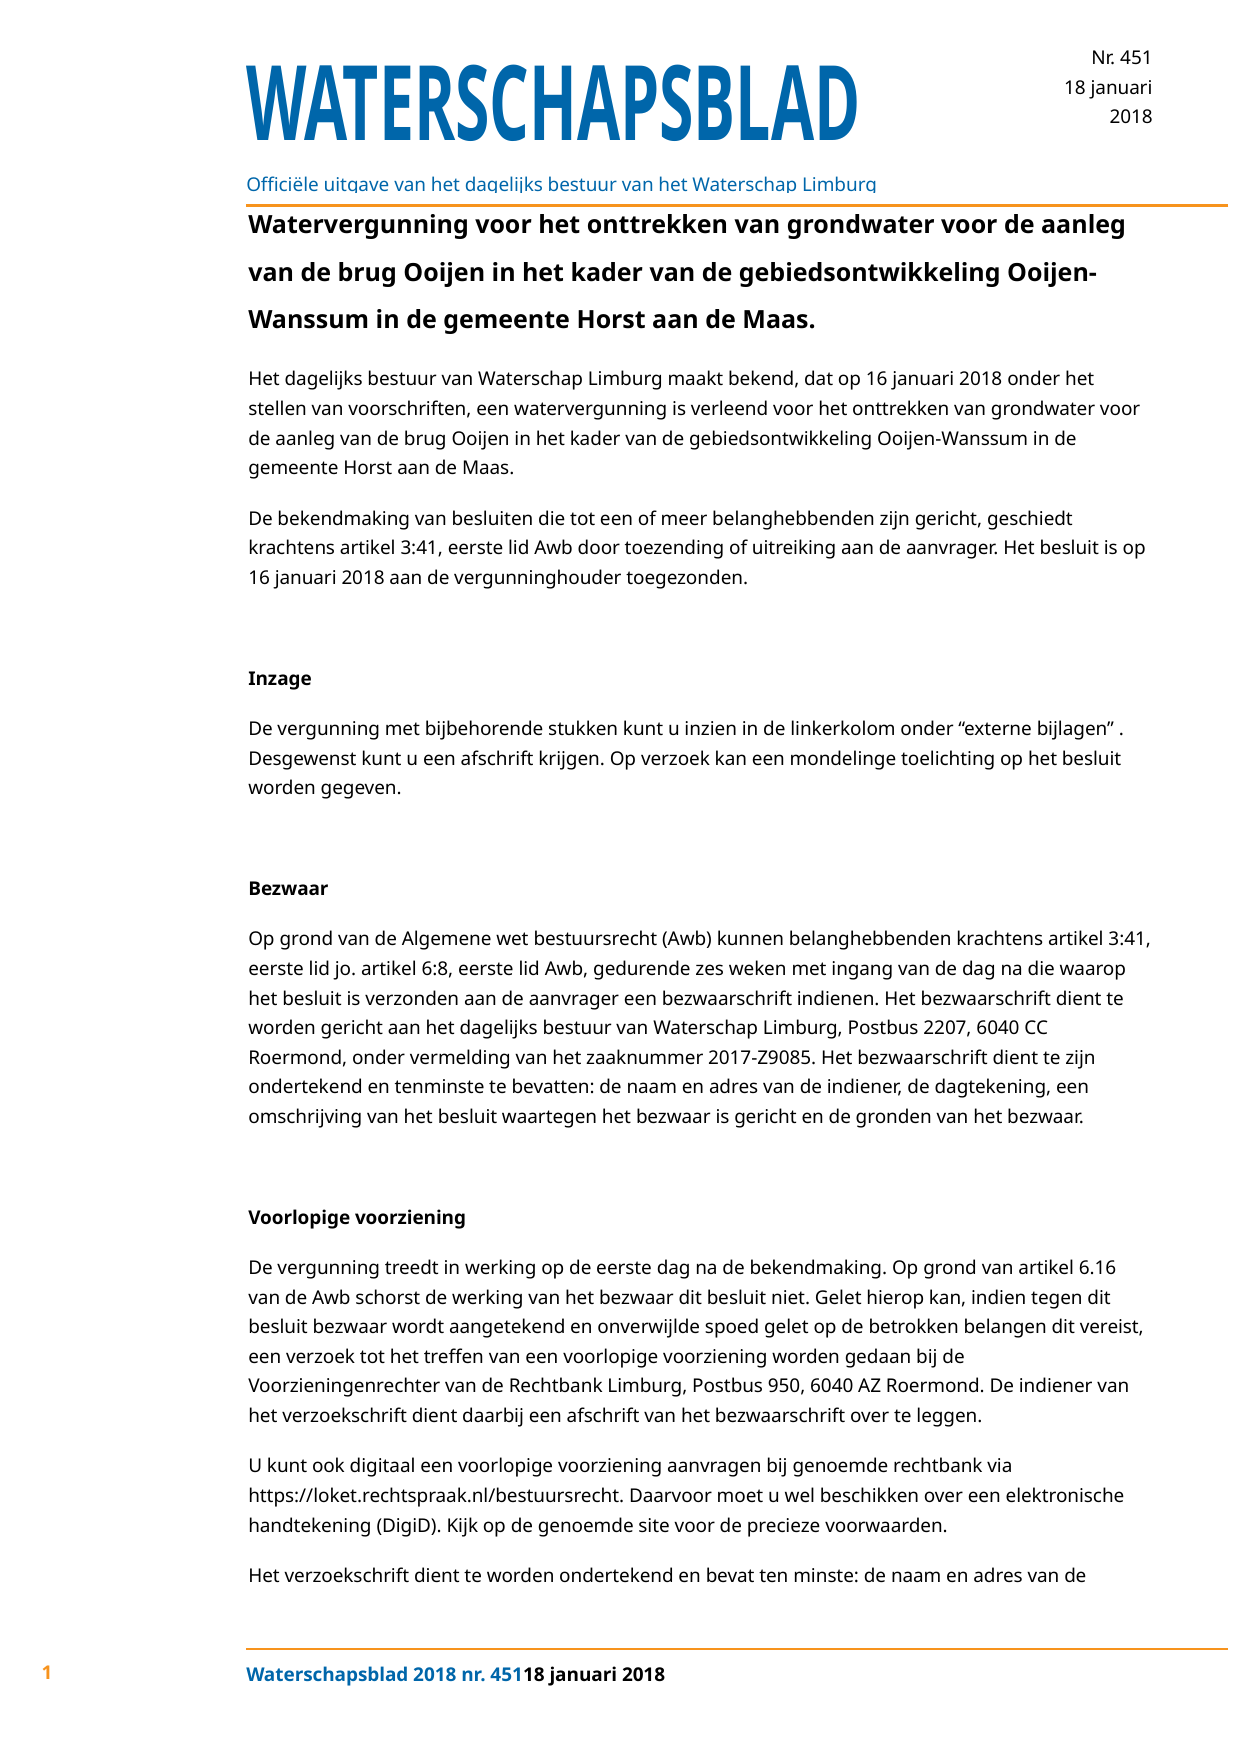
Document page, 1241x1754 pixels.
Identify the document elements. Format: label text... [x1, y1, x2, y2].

text De bekendmaking van besluiten die tot een of meer belanghebbenden zijn gericht, geschiedt krachtens artikel 3:41, eerste lid Awb door toezending of uitreiking aan de aanvrager. Het besluit is op 16 januari 2018 aan de vergunninghouder toegezonden. [248, 505, 1152, 589]
text Voorlopige voorziening [248, 1204, 1152, 1229]
text Het verzoekschrift dient te worden ondertekend en bevat ten minste: de naam en adres van de [248, 1562, 1152, 1588]
text Watervergunning voor het onttrekken van grondwater voor de aanleg van de brug Ooijen in het kader van de gebiedsontwikkeling Ooijen-Wanssum in de gemeente Horst aan de Maas. [248, 207, 1152, 336]
text Op grond van de Algemene wet bestuursrecht (Awb) kunnen belanghebbenden krachtens artikel 3:41, eerste lid jo. artikel 6:8, eerste lid Awb, gedurende zes weken met ingang van de dag na die waarop het besluit is verzonden aan de aanvrager een bezwaarschrift indienen. Het bezwaarschrift dient te worden gericht aan het dagelijks bestuur van Waterschap Limburg, Postbus 2207, 6040 CC Roermond, onder vermelding van het zaaknummer 2017-Z9085. Het bezwaarschrift dient te zijn ondertekend en tenminste te bevatten: de naam en adres van de indiener, de dagtekening, een omschrijving van het besluit waartegen het bezwaar is gericht en de gronden van het bezwaar. [248, 926, 1152, 1129]
text Bezwaar [248, 875, 1152, 901]
text Inzage [248, 665, 1152, 690]
text De vergunning met bijbehorende stukken kunt u inzien in de linkerkolom onder “externe bijlagen” . Desgewenst kunt u een afschrift krijgen. Op verzoek kan een mondelinge toelichting op het besluit worden gegeven. [248, 715, 1152, 800]
text U kunt ook digitaal een voorlopige voorziening aanvragen bij genoemde rechtbank via https://loket.rechtspraak.nl/bestuursrecht. Daarvoor moet u wel beschikken over een elektronische handtekening (DigiD). Kijk op de genoemde site voor de precieze voorwaarden. [248, 1453, 1152, 1537]
text De vergunning treedt in werking op de eerste dag na de bekendmaking. Op grond van artikel 6.16 van de Awb schorst de werking van het bezwaar dit besluit niet. Gelet hierop kan, indien tegen dit besluit bezwaar wordt aangetekend en onverwijlde spoed gelet op de betrokken belangen dit vereist, een verzoek tot het treffen van een voorlopige voorziening worden gedaan bij de Voorzieningenrechter van de Rechtbank Limburg, Postbus 950, 6040 AZ Roermond. De indiener van het verzoekschrift dient daarbij een afschrift van het bezwaarschrift over te leggen. [248, 1254, 1152, 1428]
picture [41, 47, 231, 172]
text Het dagelijks bestuur van Waterschap Limburg maakt bekend, dat op 16 januari 2018 onder het stellen van voorschriften, een watervergunning is verleend voor het onttrekken van grondwater voor de aanleg van de brug Ooijen in het kader van de gebiedsontwikkeling Ooijen-Wanssum in de gemeente Horst aan de Maas. [248, 366, 1152, 480]
